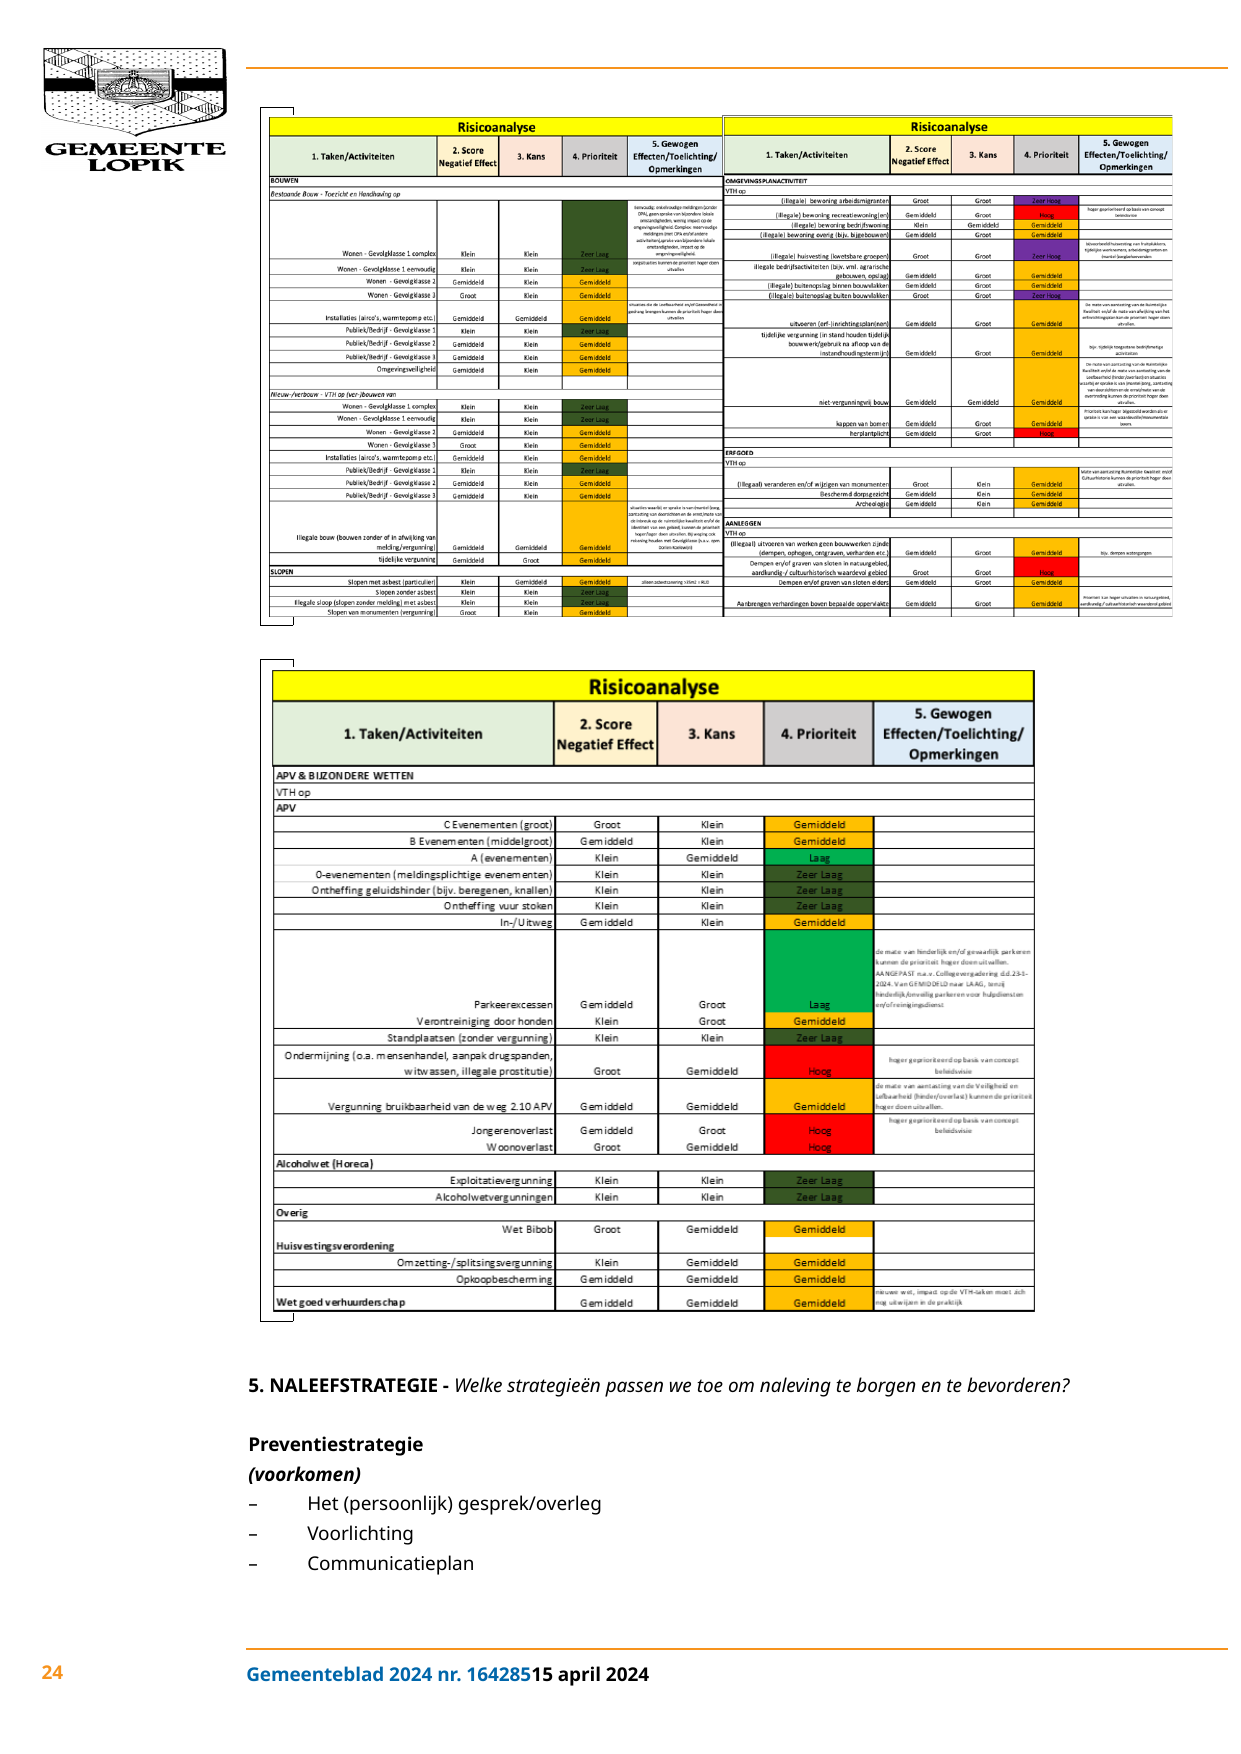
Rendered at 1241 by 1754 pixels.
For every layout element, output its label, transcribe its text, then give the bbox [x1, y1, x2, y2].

picture [268, 115, 1173, 617]
picture [268, 667, 1037, 1313]
text 5. NALEEFSTRATEGIE - Welke strategieën passen we toe om naleving te borgen en te bevorderen? [248, 1372, 1152, 1398]
picture [41, 47, 231, 172]
table_header Preventiestrategie (voorkomen) Het (persoonlijk) gesprek/overleg Voorlichting Communicatieplan [248, 1431, 1152, 1576]
